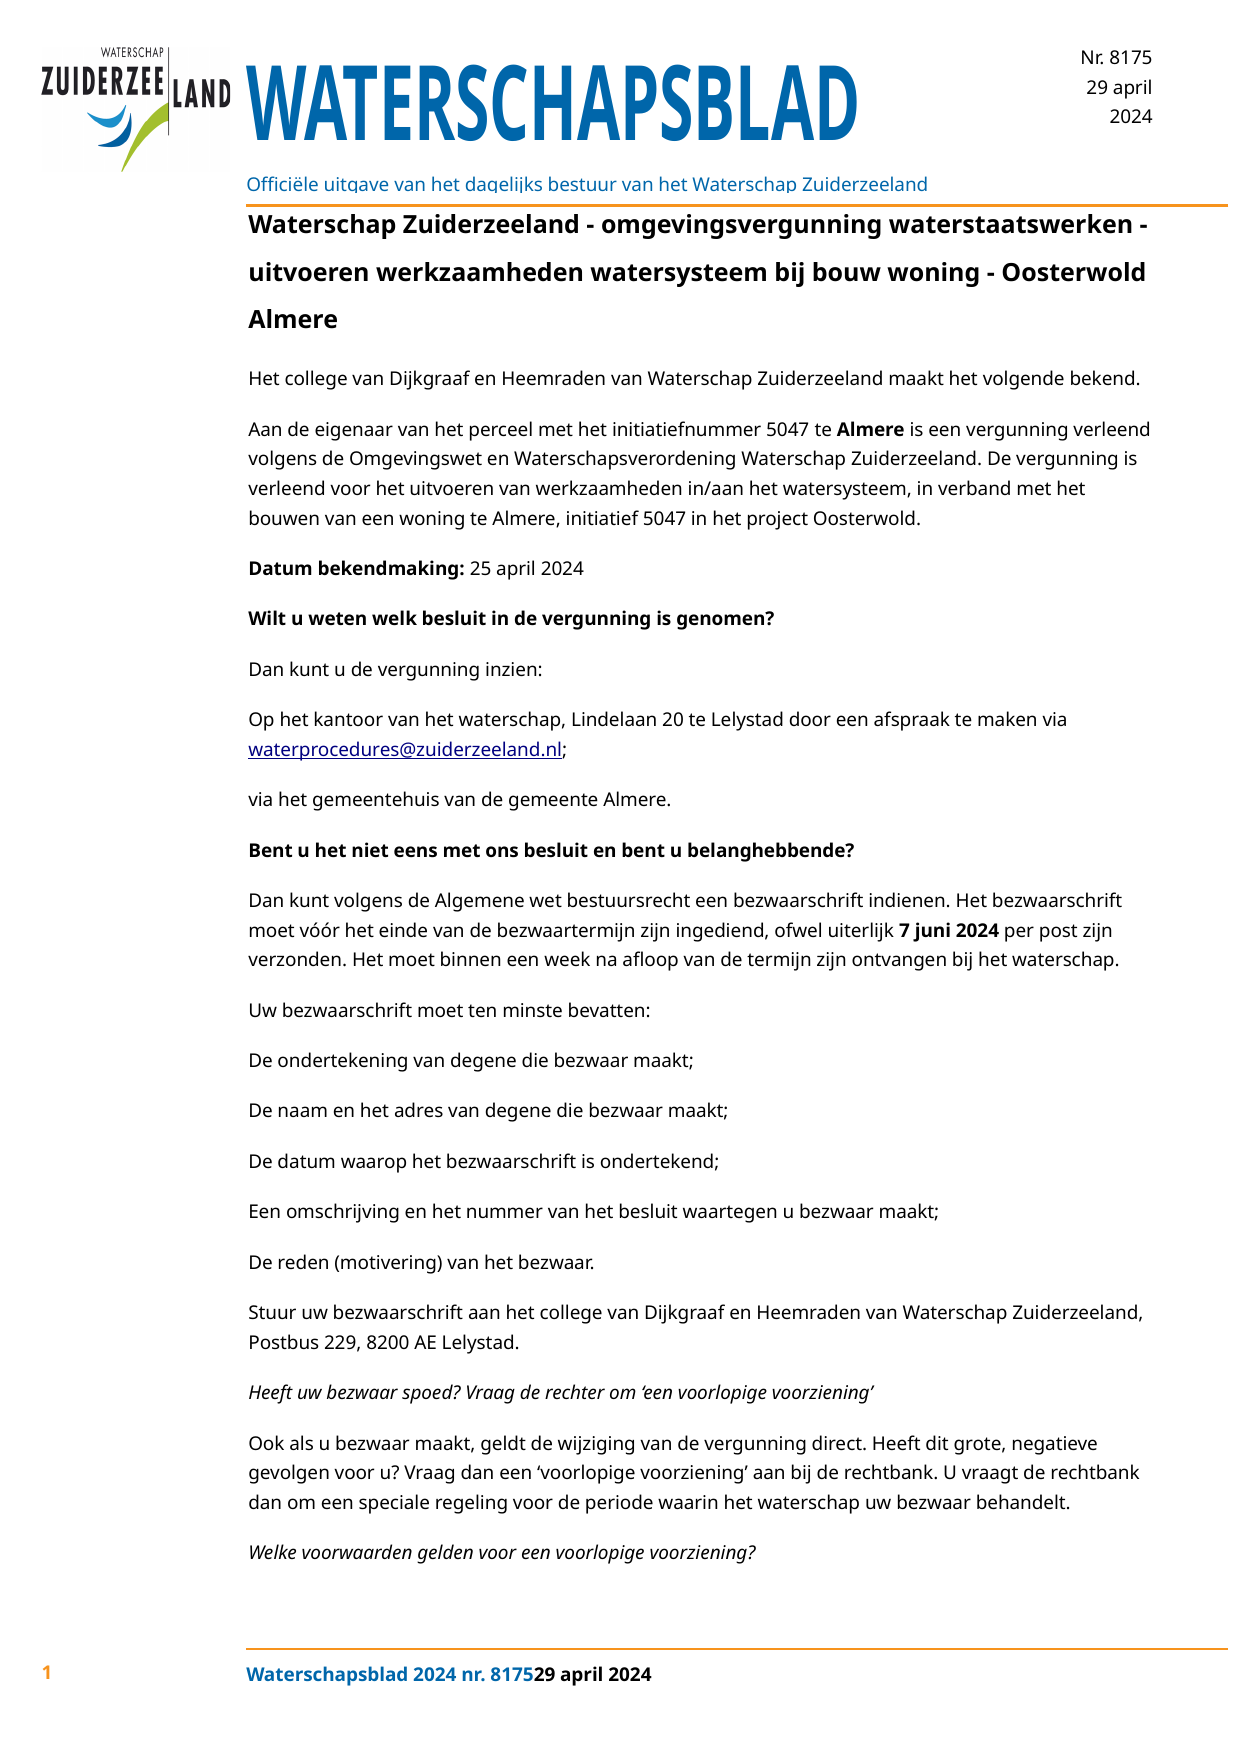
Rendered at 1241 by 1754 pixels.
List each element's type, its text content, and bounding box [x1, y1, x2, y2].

text Het college van Dijkgraaf en Heemraden van Waterschap Zuiderzeeland maakt het volgende bekend. [248, 366, 1152, 391]
text Ook als u bezwaar maakt, geldt de wijziging van de vergunning direct. Heeft dit grote, negatieve gevolgen voor u? Vraag dan een ‘voorlopige voorziening’ aan bij de rechtbank. U vraagt de rechtbank dan om een speciale regeling voor de periode waarin het waterschap uw bezwaar behandelt. [248, 1430, 1152, 1514]
text De reden (motivering) van het bezwaar. [248, 1249, 1152, 1274]
text Waterschap Zuiderzeeland - omgevingsvergunning waterstaatswerken - uitvoeren werkzaamheden watersysteem bij bouw woning - Oosterwold Almere [248, 207, 1152, 336]
text Stuur uw bezwaarschrift aan het college van Dijkgraaf en Heemraden van Waterschap Zuiderzeeland, Postbus 229, 8200 AE Lelystad. [248, 1299, 1152, 1354]
text De datum waarop het bezwaarschrift is ondertekend; [248, 1148, 1152, 1174]
text Op het kantoor van het waterschap, Lindelaan 20 te Lelystad door een afspraak te maken via waterprocedures@zuiderzeeland.nl; [248, 706, 1152, 762]
text via het gemeentehuis van de gemeente Almere. [248, 786, 1152, 812]
picture [41, 47, 231, 172]
text Aan de eigenaar van het perceel met het initiatiefnummer 5047 te Almere is een vergunning verleend volgens de Omgevingswet en Waterschapsverordening Waterschap Zuiderzeeland. De vergunning is verleend voor het uitvoeren van werkzaamheden in/aan het watersysteem, in verband met het bouwen van een woning te Almere, initiatief 5047 in het project Oosterwold. [248, 416, 1152, 530]
text Welke voorwaarden gelden voor een voorlopige voorziening? [248, 1539, 1152, 1565]
text De naam en het adres van degene die bezwaar maakt; [248, 1098, 1152, 1123]
text Heeft uw bezwaar spoed? Vraag de rechter om ‘een voorlopige voorziening’ [248, 1379, 1152, 1405]
text Bent u het niet eens met ons besluit en bent u belanghebbende? [248, 837, 1152, 862]
text Dan kunt u de vergunning inzien: [248, 656, 1152, 682]
text Een omschrijving en het nummer van het besluit waartegen u bezwaar maakt; [248, 1198, 1152, 1224]
text Dan kunt volgens de Algemene wet bestuursrecht een bezwaarschrift indienen. Het bezwaarschrift moet vóór het einde van de bezwaartermijn zijn ingediend, ofwel uiterlijk 7 juni 2024 per post zijn verzonden. Het moet binnen een week na afloop van de termijn zijn ontvangen bij het waterschap. [248, 887, 1152, 972]
text Wilt u weten welk besluit in de vergunning is genomen? [248, 606, 1152, 631]
text De ondertekening van degene die bezwaar maakt; [248, 1047, 1152, 1073]
text Uw bezwaarschrift moet ten minste bevatten: [248, 997, 1152, 1022]
text Datum bekendmaking: 25 april 2024 [248, 555, 1152, 581]
